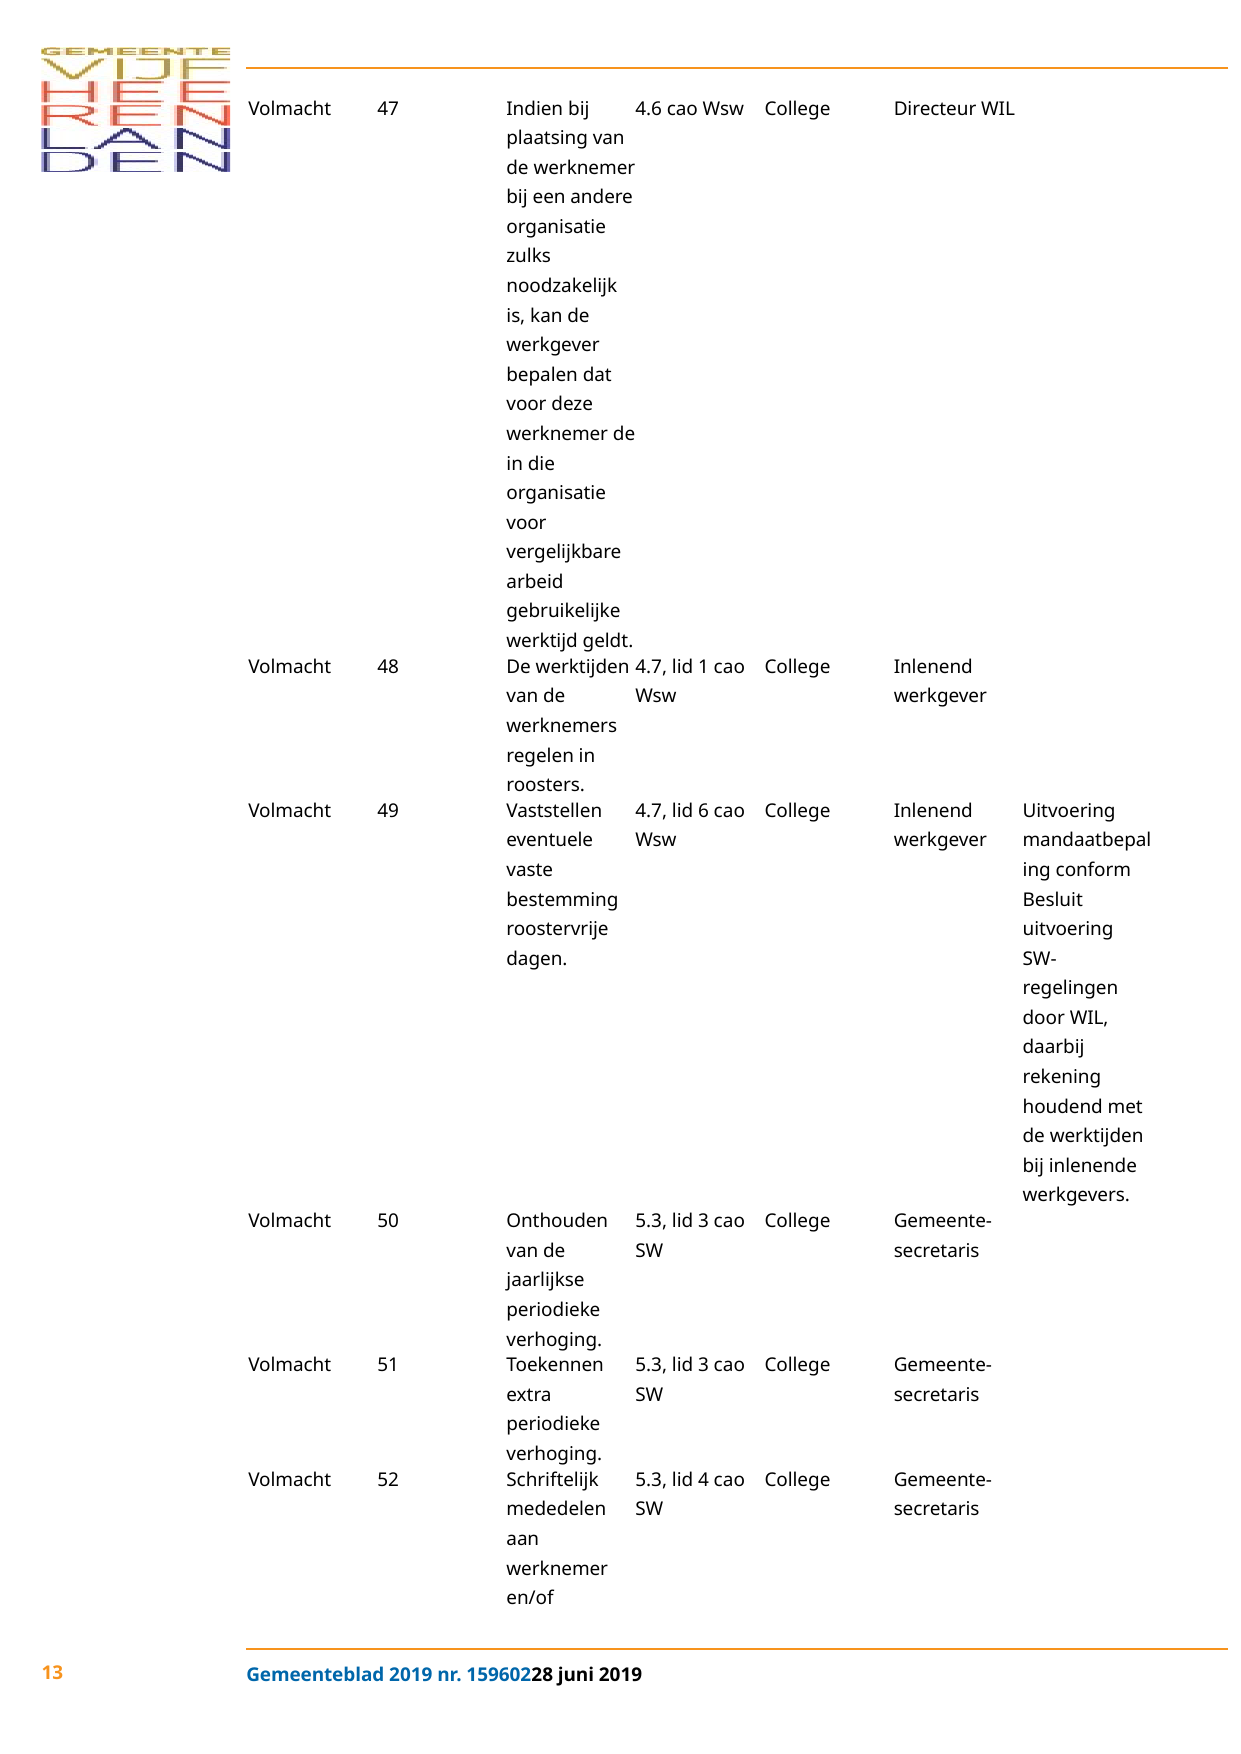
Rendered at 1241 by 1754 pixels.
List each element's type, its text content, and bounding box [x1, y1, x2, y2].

table_cell Inlenend werkgever [894, 797, 1022, 1207]
table_cell Gemeente-secretaris [894, 1351, 1022, 1466]
table_cell Gemeente-secretaris [894, 1466, 1022, 1610]
table_cell Gemeente-secretaris [894, 1208, 1022, 1351]
table_cell 5.3, lid 4 cao SW [635, 1466, 764, 1610]
table_cell 50 [377, 1208, 506, 1351]
table_cell Inlenend werkgever [894, 653, 1022, 797]
table_cell 49 [377, 797, 506, 1207]
table_cell 51 [377, 1351, 506, 1466]
table_cell 48 [377, 653, 506, 797]
table_cell College [764, 1208, 893, 1351]
table_cell [1023, 653, 1152, 797]
table_cell Volmacht [248, 1351, 377, 1466]
table_cell 4.7, lid 6 cao Wsw [635, 797, 764, 1207]
table_cell Uitvoering mandaatbepaling conform Besluit uitvoering SW-regelingen door WIL, daarbij rekening houdend met de werktijden bij inlenende werkgevers. [1023, 797, 1152, 1207]
table_cell Volmacht [248, 1208, 377, 1351]
table_cell College [764, 1466, 893, 1610]
table_cell Indien bij plaatsing van de werknemer bij een andere organisatie zulks noodzakelijk is, kan de werkgever bepalen dat voor deze werknemer de in die organisatie voor vergelijkbare arbeid gebruikelijke werktijd geldt. [506, 95, 635, 653]
table_cell 5.3, lid 3 cao SW [635, 1351, 764, 1466]
table_cell 5.3, lid 3 cao SW [635, 1208, 764, 1351]
table_cell College [764, 797, 893, 1207]
table_cell De werktijden van de werknemers regelen in roosters. [506, 653, 635, 797]
table_cell [1023, 1208, 1152, 1351]
table_cell College [764, 653, 893, 797]
table_cell 4.6 cao Wsw [635, 95, 764, 653]
table_cell Volmacht [248, 95, 377, 653]
table_cell 47 [377, 95, 506, 653]
table_cell Onthouden van de jaarlijkse periodieke verhoging. [506, 1208, 635, 1351]
table_cell Volmacht [248, 653, 377, 797]
table_cell Volmacht [248, 797, 377, 1207]
table_cell Schriftelijk mededelen aan werknemer en/of [506, 1466, 635, 1610]
table_cell 52 [377, 1466, 506, 1610]
table_cell [1023, 1466, 1152, 1610]
table_cell 4.7, lid 1 cao Wsw [635, 653, 764, 797]
picture [41, 47, 231, 172]
table_cell College [764, 95, 893, 653]
table_cell [1023, 95, 1152, 653]
table_cell College [764, 1351, 893, 1466]
table_cell Vaststellen eventuele vaste bestemming roostervrije dagen. [506, 797, 635, 1207]
table_cell Toekennen extra periodieke verhoging. [506, 1351, 635, 1466]
table_cell Directeur WIL [894, 95, 1022, 653]
table_cell Volmacht [248, 1466, 377, 1610]
table_cell [1023, 1351, 1152, 1466]
